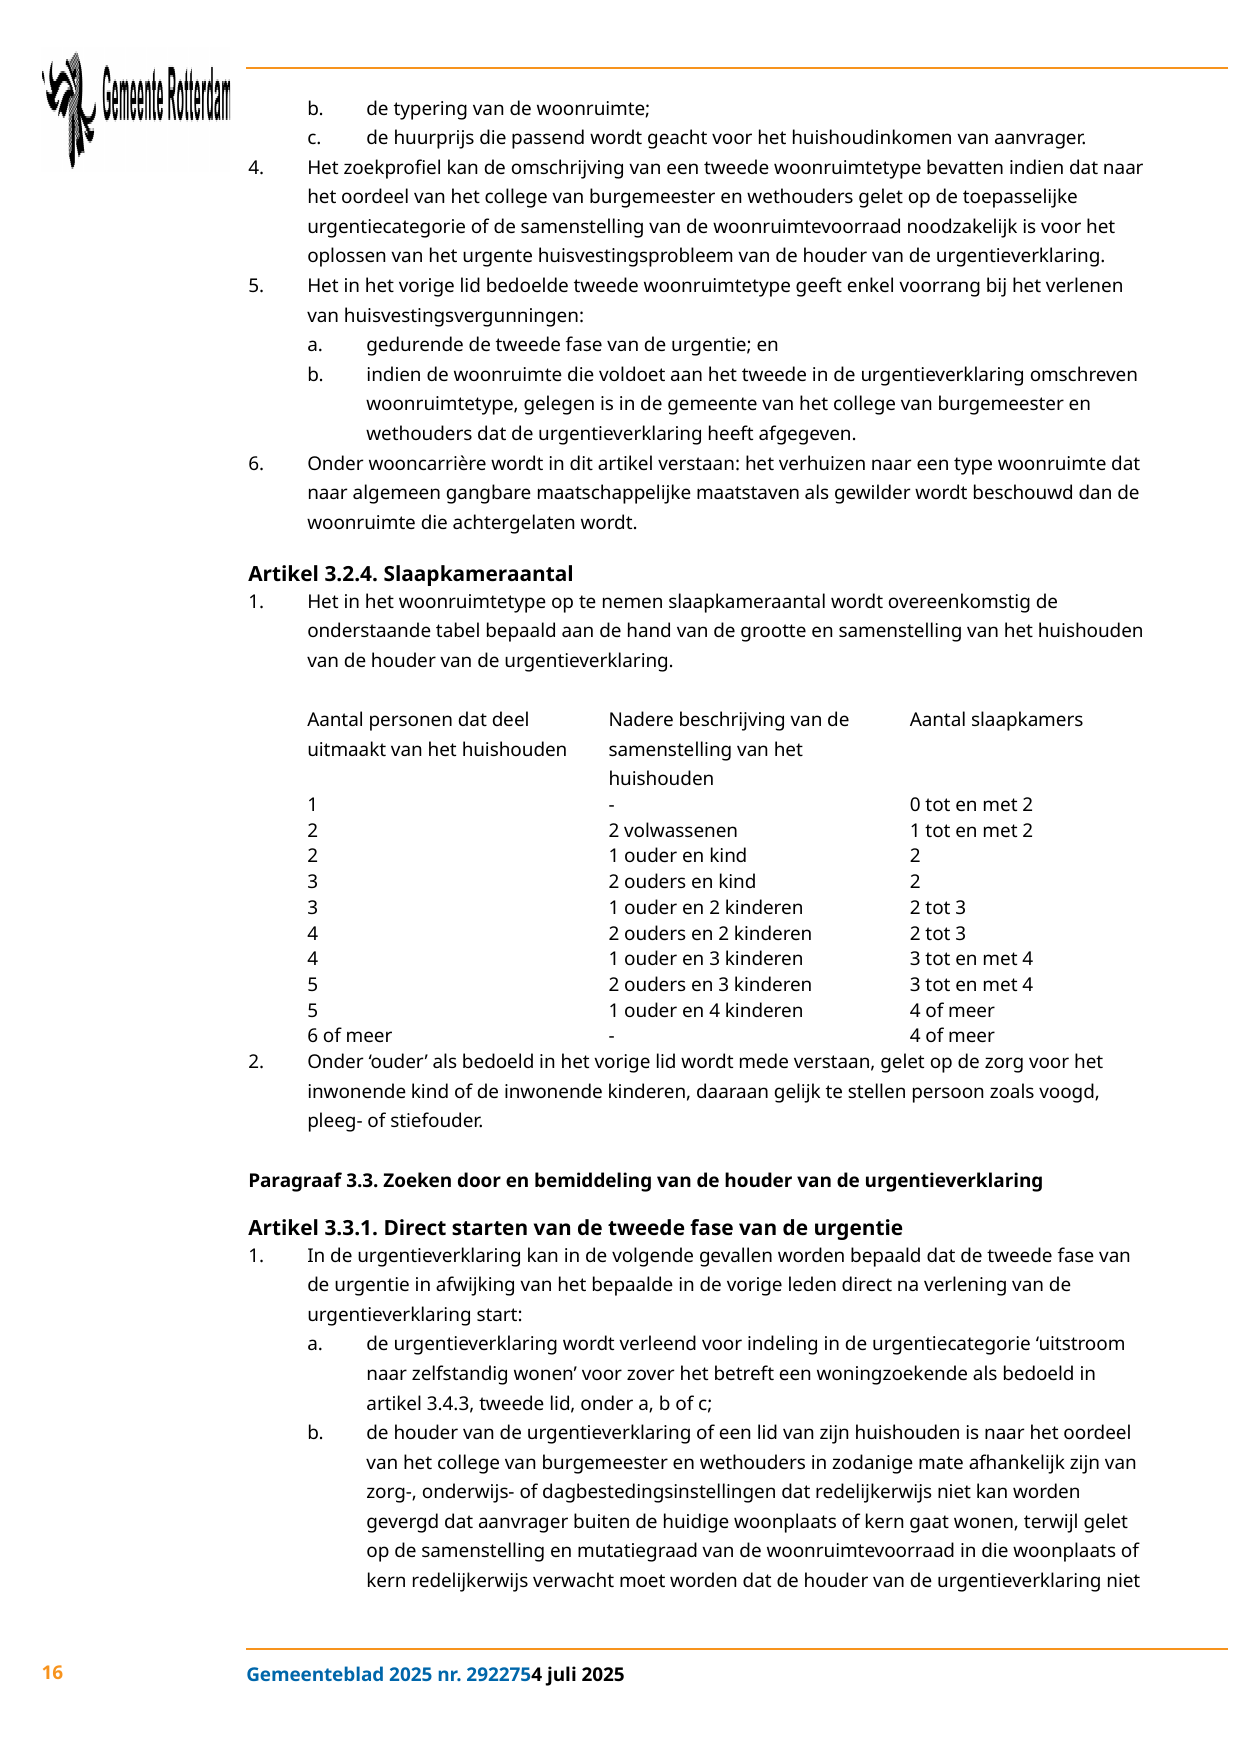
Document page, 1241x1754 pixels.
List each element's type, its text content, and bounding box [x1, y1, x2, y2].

table_cell - [608, 1023, 909, 1048]
table_cell 2 [307, 817, 608, 843]
list de houder van de urgentieverklaring of een lid van zijn huishouden is naar het oordeel van het college van burgemeester en wethouders in zodanige mate afhankelijk zijn van zorg-, onderwijs- of dagbestedingsinstellingen dat redelijkerwijs niet kan worden gevergd dat aanvrager buiten de huidige woonplaats of kern gaat wonen, terwijl gelet op de samenstelling en mutatiegraad van de woonruimtevoorraad in die woonplaats of kern redelijkerwijs verwacht moet worden dat de houder van de urgentieverklaring niet [307, 1419, 1152, 1593]
table_cell 3 tot en met 4 [910, 946, 1211, 971]
table_cell 3 [307, 868, 608, 894]
table_cell 1 ouder en 2 kinderen [608, 894, 909, 920]
table_cell 4 [307, 946, 608, 971]
list indien de woonruimte die voldoet aan het tweede in de urgentieverklaring omschreven woonruimtetype, gelegen is in de gemeente van het college van burgemeester en wethouders dat de urgentieverklaring heeft afgegeven. [307, 361, 1152, 446]
table_cell 5 [307, 997, 608, 1023]
table_cell 1 ouder en kind [608, 843, 909, 868]
table_header Aantal slaapkamers [910, 706, 1211, 791]
table_cell 4 [307, 920, 608, 946]
list de urgentieverklaring wordt verleend voor indeling in de urgentiecategorie ‘uitstroom naar zelfstandig wonen’ voor zover het betreft een woningzoekende als bedoeld in artikel 3.4.3, tweede lid, onder a, b of c; [307, 1331, 1152, 1416]
table_cell 4 of meer [910, 997, 1211, 1023]
text Paragraaf 3.3. Zoeken door en bemiddeling van de houder van de urgentieverklaring [248, 1167, 1152, 1193]
table_cell 1 ouder en 4 kinderen [608, 997, 909, 1023]
table_cell - [608, 791, 909, 817]
table_cell 5 [307, 971, 608, 997]
table_header Aantal personen dat deel uitmaakt van het huishouden [307, 706, 608, 791]
text Artikel 3.3.1. Direct starten van de tweede fase van de urgentie [248, 1213, 1152, 1242]
table_cell 0 tot en met 2 [910, 791, 1211, 817]
picture [41, 47, 231, 172]
table_cell 2 [307, 843, 608, 868]
table_cell 3 tot en met 4 [910, 971, 1211, 997]
table_cell 1 ouder en 3 kinderen [608, 946, 909, 971]
list Het in het vorige lid bedoelde tweede woonruimtetype geeft enkel voorrang bij het verlenen van huisvestingsvergunningen: [248, 272, 1152, 328]
list gedurende de tweede fase van de urgentie; en [307, 331, 1152, 357]
list Onder wooncarrière wordt in dit artikel verstaan: het verhuizen naar een type woonruimte dat naar algemeen gangbare maatschappelijke maatstaven als gewilder wordt beschouwd dan de woonruimte die achtergelaten wordt. [248, 450, 1152, 535]
table_cell 6 of meer [307, 1023, 608, 1048]
table_cell 2 ouders en kind [608, 868, 909, 894]
table_cell 4 of meer [910, 1023, 1211, 1048]
list Het zoekprofiel kan de omschrijving van een tweede woonruimtetype bevatten indien dat naar het oordeel van het college van burgemeester en wethouders gelet op de toepasselijke urgentiecategorie of de samenstelling van de woonruimtevoorraad noodzakelijk is voor het oplossen van het urgente huisvestingsprobleem van de houder van de urgentieverklaring. [248, 154, 1152, 268]
list de huurprijs die passend wordt geacht voor het huishoudinkomen van aanvrager. [307, 124, 1152, 150]
list In de urgentieverklaring kan in de volgende gevallen worden bepaald dat de tweede fase van de urgentie in afwijking van het bepaalde in de vorige leden direct na verlening van de urgentieverklaring start: [248, 1242, 1152, 1327]
table_cell 2 tot 3 [910, 894, 1211, 920]
table_cell 2 ouders en 2 kinderen [608, 920, 909, 946]
table_cell 2 tot 3 [910, 920, 1211, 946]
table_cell 2 volwassenen [608, 817, 909, 843]
text Artikel 3.2.4. Slaapkameraantal [248, 559, 1152, 588]
table_header Nadere beschrijving van de samenstelling van het huishouden [608, 706, 909, 791]
table_cell 2 [910, 843, 1211, 868]
list de typering van de woonruimte; [307, 95, 1152, 121]
table_cell 3 [307, 894, 608, 920]
table_cell 2 [910, 868, 1211, 894]
table_cell 1 tot en met 2 [910, 817, 1211, 843]
list Onder ‘ouder’ als bedoeld in het vorige lid wordt mede verstaan, gelet op de zorg voor het inwonende kind of de inwonende kinderen, daaraan gelijk te stellen persoon zoals voogd, pleeg- of stiefouder. [248, 1048, 1152, 1133]
table_cell 2 ouders en 3 kinderen [608, 971, 909, 997]
list Het in het woonruimtetype op te nemen slaapkameraantal wordt overeenkomstig de onderstaande tabel bepaald aan de hand van de grootte en samenstelling van het huishouden van de houder van de urgentieverklaring. [248, 588, 1152, 673]
table_cell 1 [307, 791, 608, 817]
